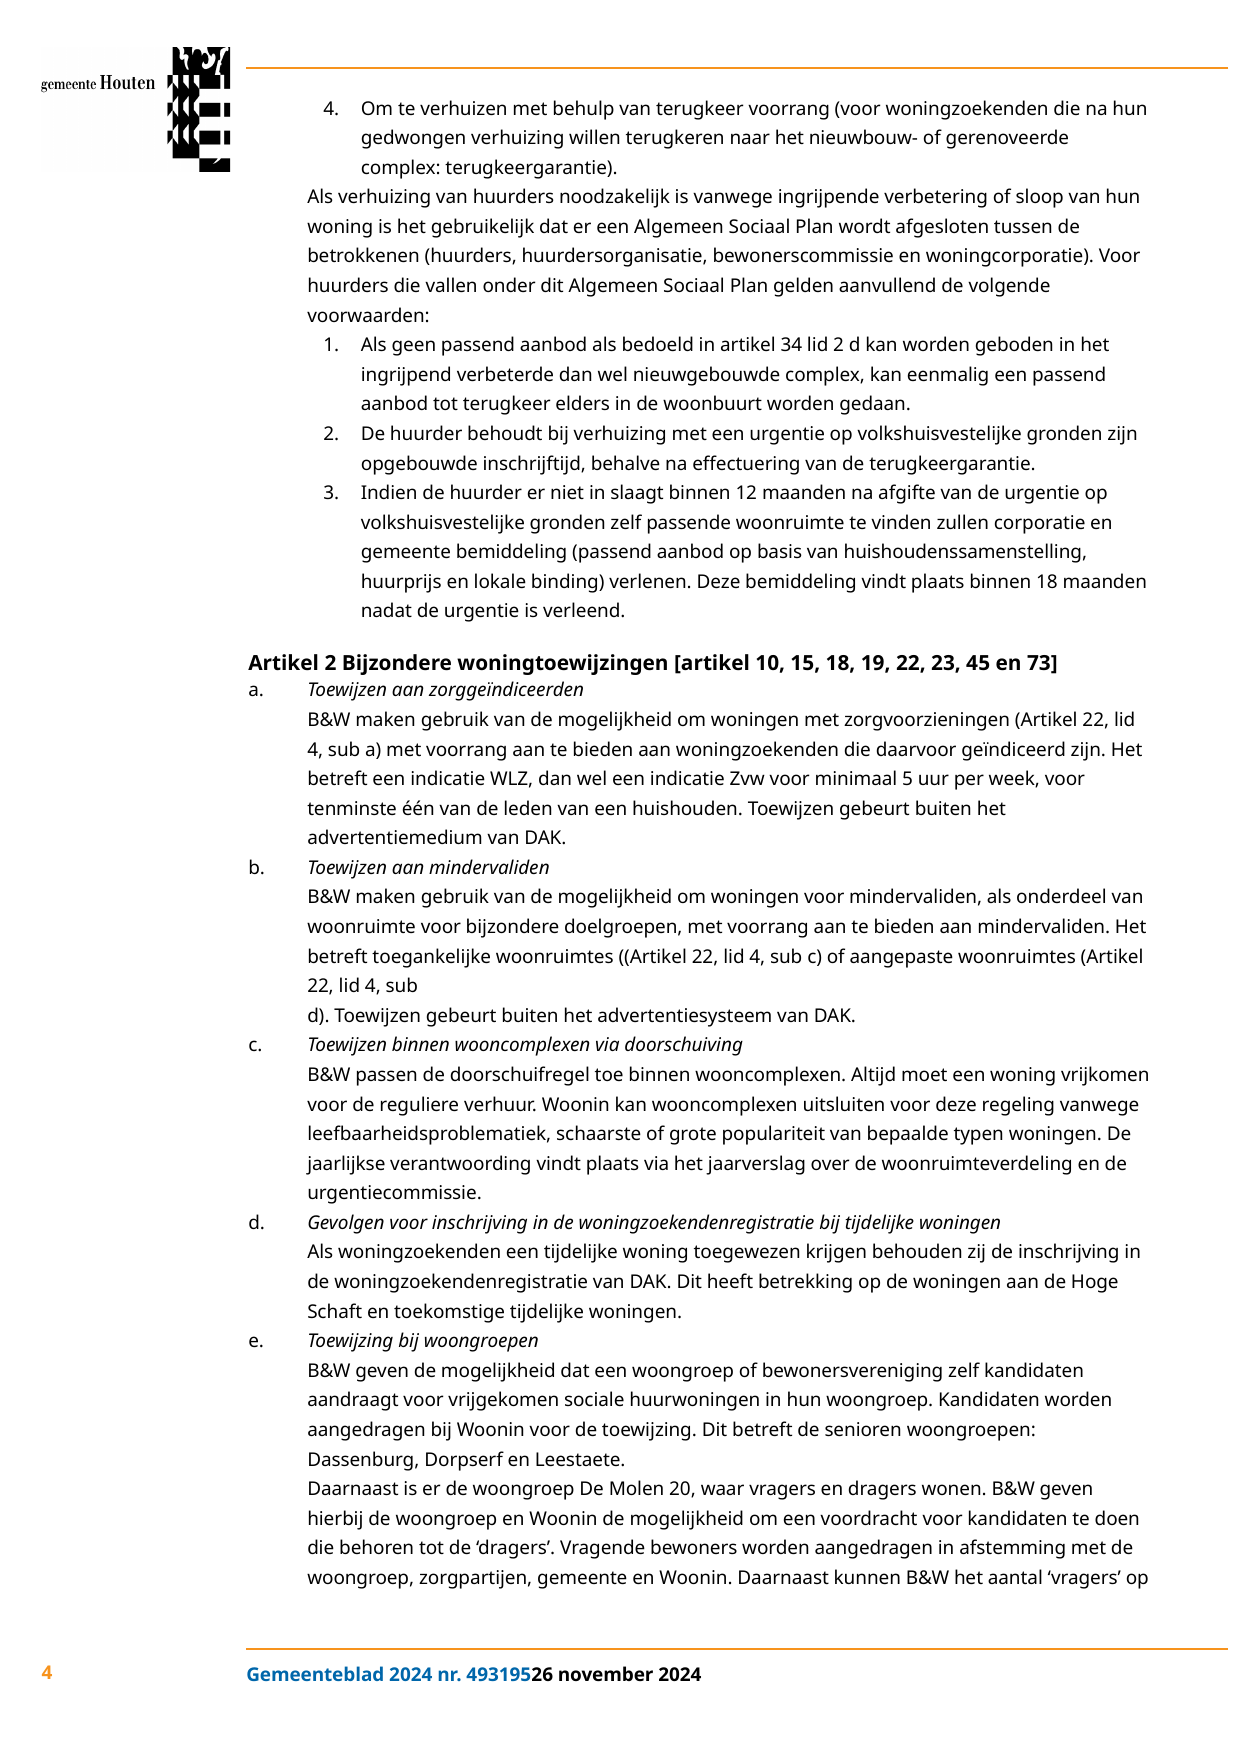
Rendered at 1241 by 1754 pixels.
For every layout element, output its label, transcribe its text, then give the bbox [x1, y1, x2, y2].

list B&W maken gebruik van de mogelijkheid om woningen voor mindervaliden, als onderdeel van woonruimte voor bijzondere doelgroepen, met voorrang aan te bieden aan mindervaliden. Het betreft toegankelijke woonruimtes ((Artikel 22, lid 4, sub c) of aangepaste woonruimtes (Artikel 22, lid 4, sub [248, 884, 1152, 998]
picture [41, 47, 231, 172]
list B&W passen de doorschuifregel toe binnen wooncomplexen. Altijd moet een woning vrijkomen voor de reguliere verhuur. Woonin kan wooncomplexen uitsluiten voor deze regeling vanwege leefbaarheidsproblematiek, schaarste of grote populariteit van bepaalde typen woningen. De jaarlijkse verantwoording vindt plaats via het jaarverslag over de woonruimteverdeling en de urgentiecommissie. [248, 1061, 1152, 1205]
list Toewijzen aan zorggeïndiceerden [248, 677, 1152, 702]
list Indien de huurder er niet in slaagt binnen 12 maanden na afgifte van de urgentie op volkshuisvestelijke gronden zelf passende woonruimte te vinden zullen corporatie en gemeente bemiddeling (passend aanbod op basis van huishoudenssamenstelling, huurprijs en lokale binding) verlenen. Deze bemiddeling vindt plaats binnen 18 maanden nadat de urgentie is verleend. [323, 479, 1152, 623]
list Als woningzoekenden een tijdelijke woning toegewezen krijgen behouden zij de inschrijving in de woningzoekendenregistratie van DAK. Dit heeft betrekking op de woningen aan de Hoge Schaft en toekomstige tijdelijke woningen. [248, 1239, 1152, 1323]
list d). Toewijzen gebeurt buiten het advertentiesysteem van DAK. [248, 1002, 1152, 1028]
text Artikel 2 Bijzondere woningtoewijzingen [artikel 10, 15, 18, 19, 22, 23, 45 en 73] [248, 648, 1152, 677]
list Om te verhuizen met behulp van terugkeer voorrang (voor woningzoekenden die na hun gedwongen verhuizing willen terugkeren naar het nieuwbouw- of gerenoveerde complex: terugkeergarantie). [323, 95, 1152, 180]
list Gevolgen voor inschrijving in de woningzoekendenregistratie bij tijdelijke woningen [248, 1209, 1152, 1235]
list B&W geven de mogelijkheid dat een woongroep of bewonersvereniging zelf kandidaten aandraagt voor vrijgekomen sociale huurwoningen in hun woongroep. Kandidaten worden aangedragen bij Woonin voor de toewijzing. Dit betreft de senioren woongroepen: Dassenburg, Dorpserf en Leestaete. [248, 1357, 1152, 1471]
list Toewijzen aan mindervaliden [248, 854, 1152, 880]
list De huurder behoudt bij verhuizing met een urgentie op volkshuisvestelijke gronden zijn opgebouwde inschrijftijd, behalve na effectuering van de terugkeergarantie. [323, 420, 1152, 476]
list Als verhuizing van huurders noodzakelijk is vanwege ingrijpende verbetering of sloop van hun woning is het gebruikelijk dat er een Algemeen Sociaal Plan wordt afgesloten tussen de betrokkenen (huurders, huurdersorganisatie, bewonerscommissie en woningcorporatie). Voor huurders die vallen onder dit Algemeen Sociaal Plan gelden aanvullend de volgende voorwaarden: [248, 183, 1152, 328]
list Daarnaast is er de woongroep De Molen 20, waar vragers en dragers wonen. B&W geven hierbij de woongroep en Woonin de mogelijkheid om een voordracht voor kandidaten te doen die behoren tot de ‘dragers’. Vragende bewoners worden aangedragen in afstemming met de woongroep, zorgpartijen, gemeente en Woonin. Daarnaast kunnen B&W het aantal ‘vragers’ op [248, 1475, 1152, 1590]
list Toewijzen binnen wooncomplexen via doorschuiving [248, 1032, 1152, 1057]
list B&W maken gebruik van de mogelijkheid om woningen met zorgvoorzieningen (Artikel 22, lid 4, sub a) met voorrang aan te bieden aan woningzoekenden die daarvoor geïndiceerd zijn. Het betreft een indicatie WLZ, dan wel een indicatie Zvw voor minimaal 5 uur per week, voor tenminste één van de leden van een huishouden. Toewijzen gebeurt buiten het advertentiemedium van DAK. [248, 706, 1152, 850]
list Toewijzing bij woongroepen [248, 1327, 1152, 1353]
list Als geen passend aanbod als bedoeld in artikel 34 lid 2 d kan worden geboden in het ingrijpend verbeterde dan wel nieuwgebouwde complex, kan eenmalig een passend aanbod tot terugkeer elders in de woonbuurt worden gedaan. [323, 331, 1152, 416]
